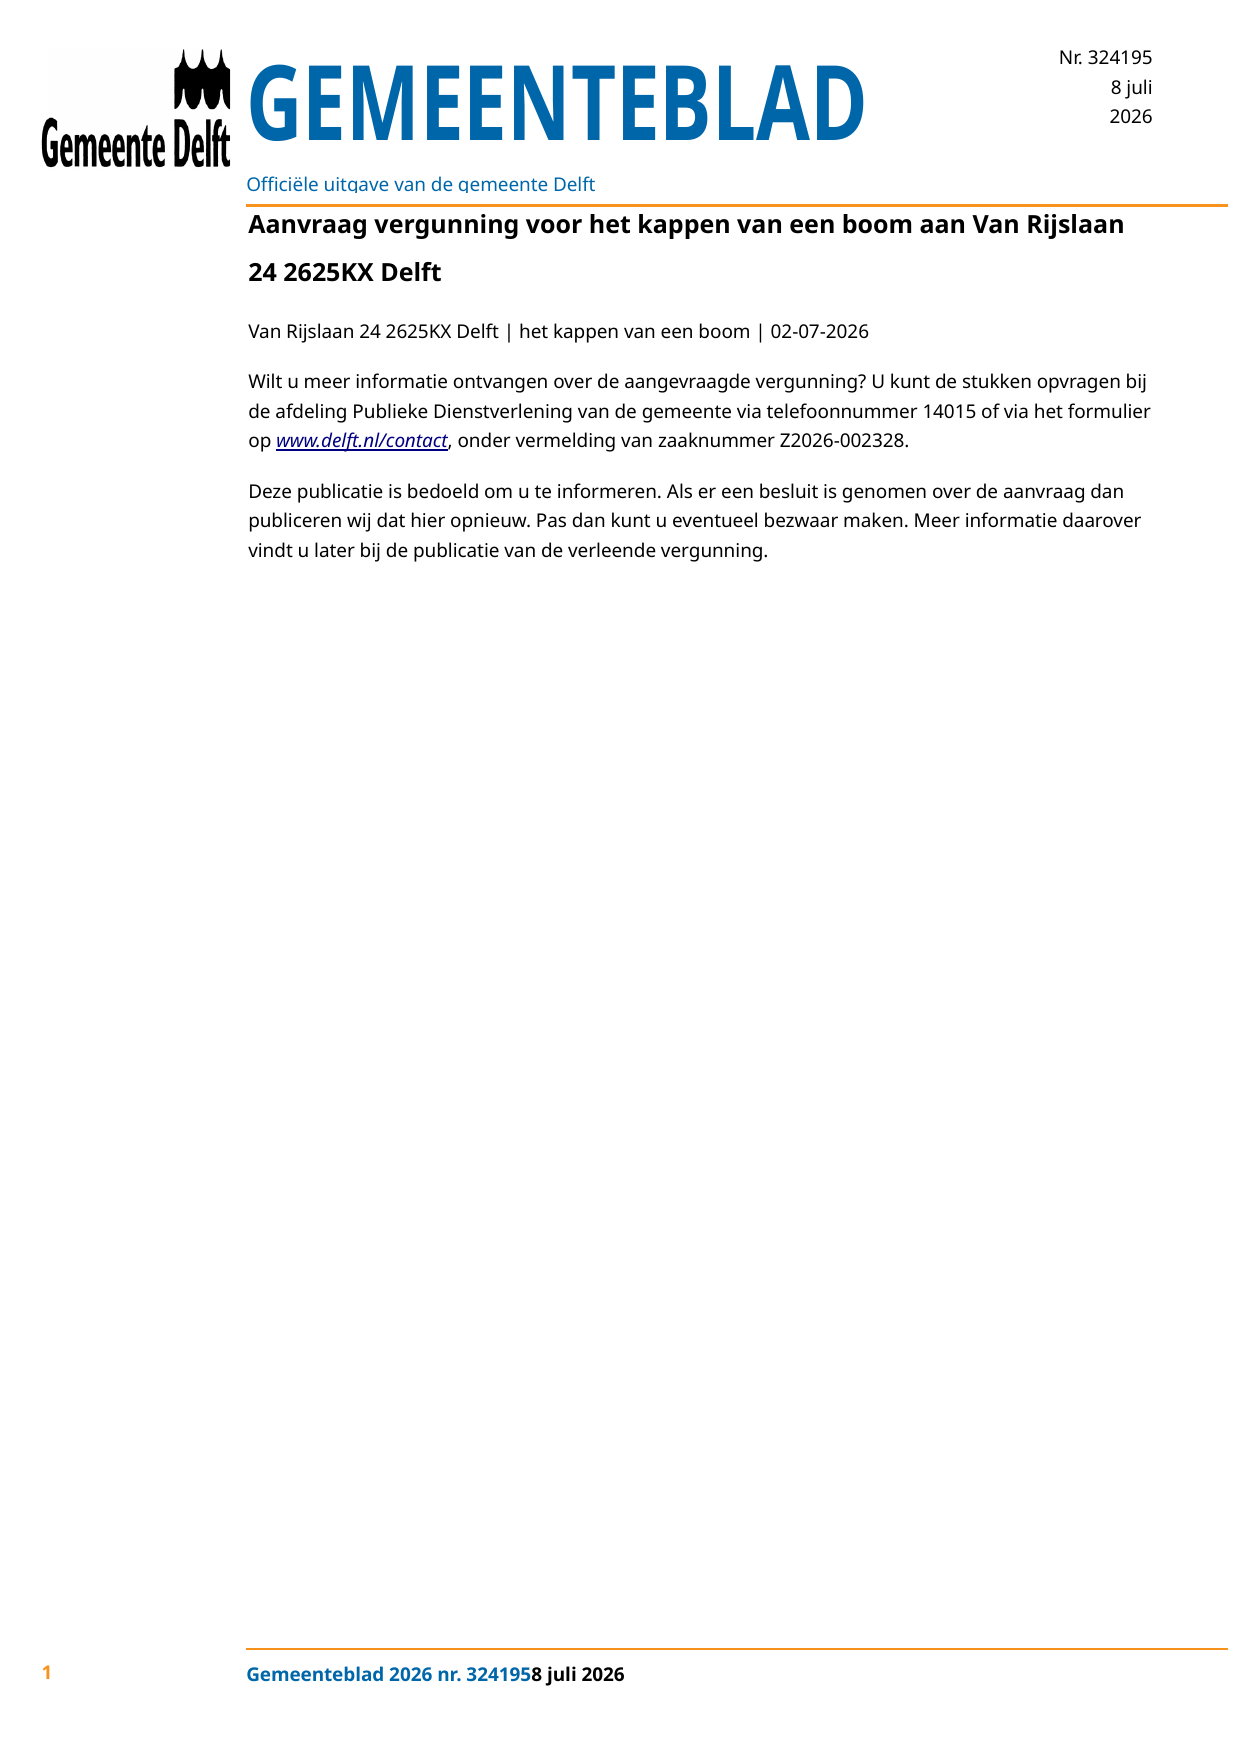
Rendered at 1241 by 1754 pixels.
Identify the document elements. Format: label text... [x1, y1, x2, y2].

text Aanvraag vergunning voor het kappen van een boom aan Van Rijslaan 24 2625KX Delft [248, 207, 1152, 288]
text Wilt u meer informatie ontvangen over de aangevraagde vergunning? U kunt de stukken opvragen bij de afdeling Publieke Dienstverlening van de gemeente via telefoonnummer 14015 of via het formulier op www.delft.nl/contact, onder vermelding van zaaknummer Z2026-002328. [248, 368, 1152, 453]
text Van Rijslaan 24 2625KX Delft | het kappen van een boom | 02-07-2026 [248, 318, 1152, 344]
text Deze publicatie is bedoeld om u te informeren. Als er een besluit is genomen over de aanvraag dan publiceren wij dat hier opnieuw. Pas dan kunt u eventueel bezwaar maken. Meer informatie daarover vindt u later bij de publicatie van de verleende vergunning. [248, 478, 1152, 563]
picture [41, 47, 231, 172]
